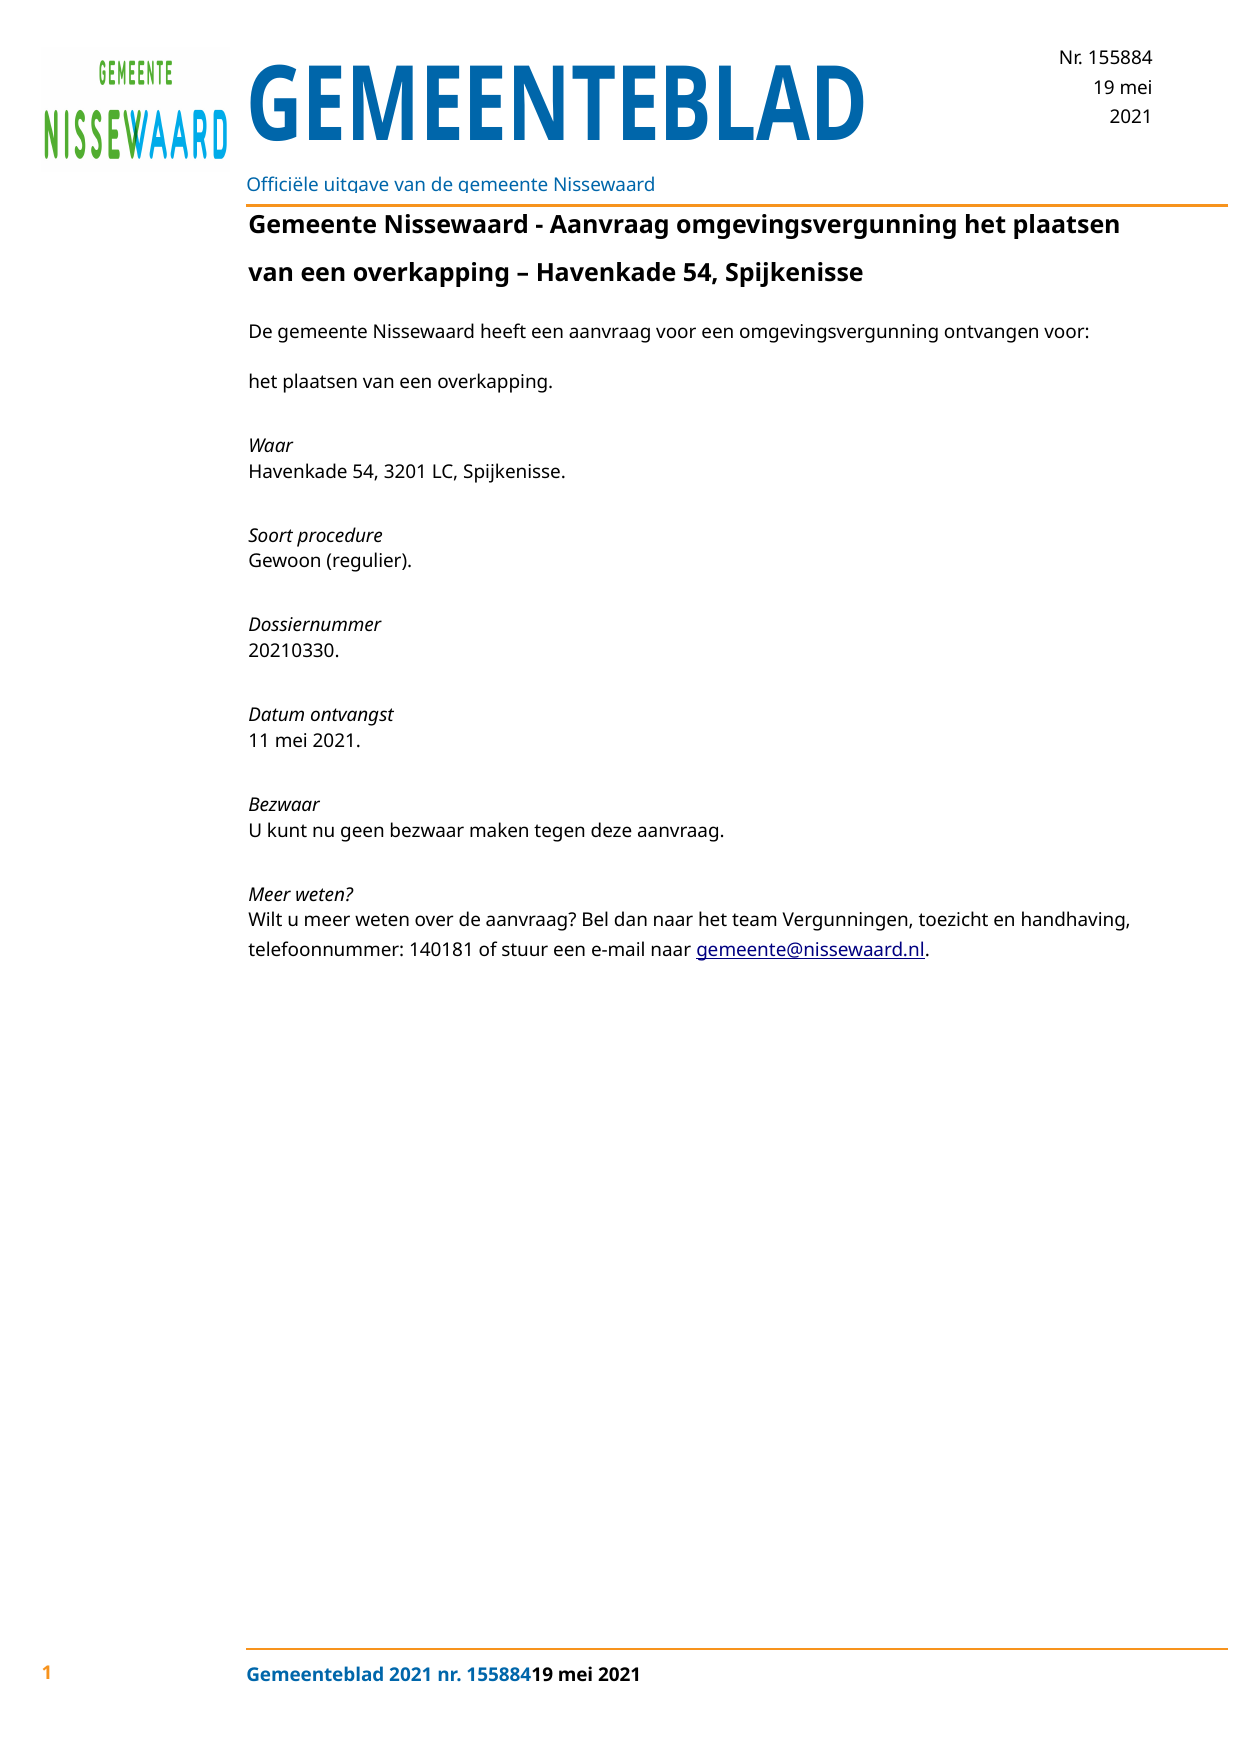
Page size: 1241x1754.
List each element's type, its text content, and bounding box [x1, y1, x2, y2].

text Datum ontvangst [248, 701, 1152, 727]
text 11 mei 2021. [248, 727, 1152, 753]
text Gemeente Nissewaard - Aanvraag omgevingsvergunning het plaatsen van een overkapping – Havenkade 54, Spijkenisse [248, 207, 1152, 288]
text Meer weten? [248, 881, 1152, 906]
text Gewoon (regulier). [248, 548, 1152, 573]
text Bezwaar [248, 791, 1152, 817]
text Soort procedure [248, 522, 1152, 548]
text 20210330. [248, 637, 1152, 663]
picture [41, 47, 231, 172]
text De gemeente Nissewaard heeft een aanvraag voor een omgevingsvergunning ontvangen voor: [248, 318, 1152, 344]
text Dossiernummer [248, 612, 1152, 637]
text Havenkade 54, 3201 LC, Spijkenisse. [248, 458, 1152, 484]
text Wilt u meer weten over de aanvraag? Bel dan naar het team Vergunningen, toezicht en handhaving, telefoonnummer: 140181 of stuur een e-mail naar gemeente@nissewaard.nl. [248, 906, 1152, 962]
text U kunt nu geen bezwaar maken tegen deze aanvraag. [248, 817, 1152, 842]
text Waar [248, 432, 1152, 458]
text het plaatsen van een overkapping. [248, 368, 1152, 394]
